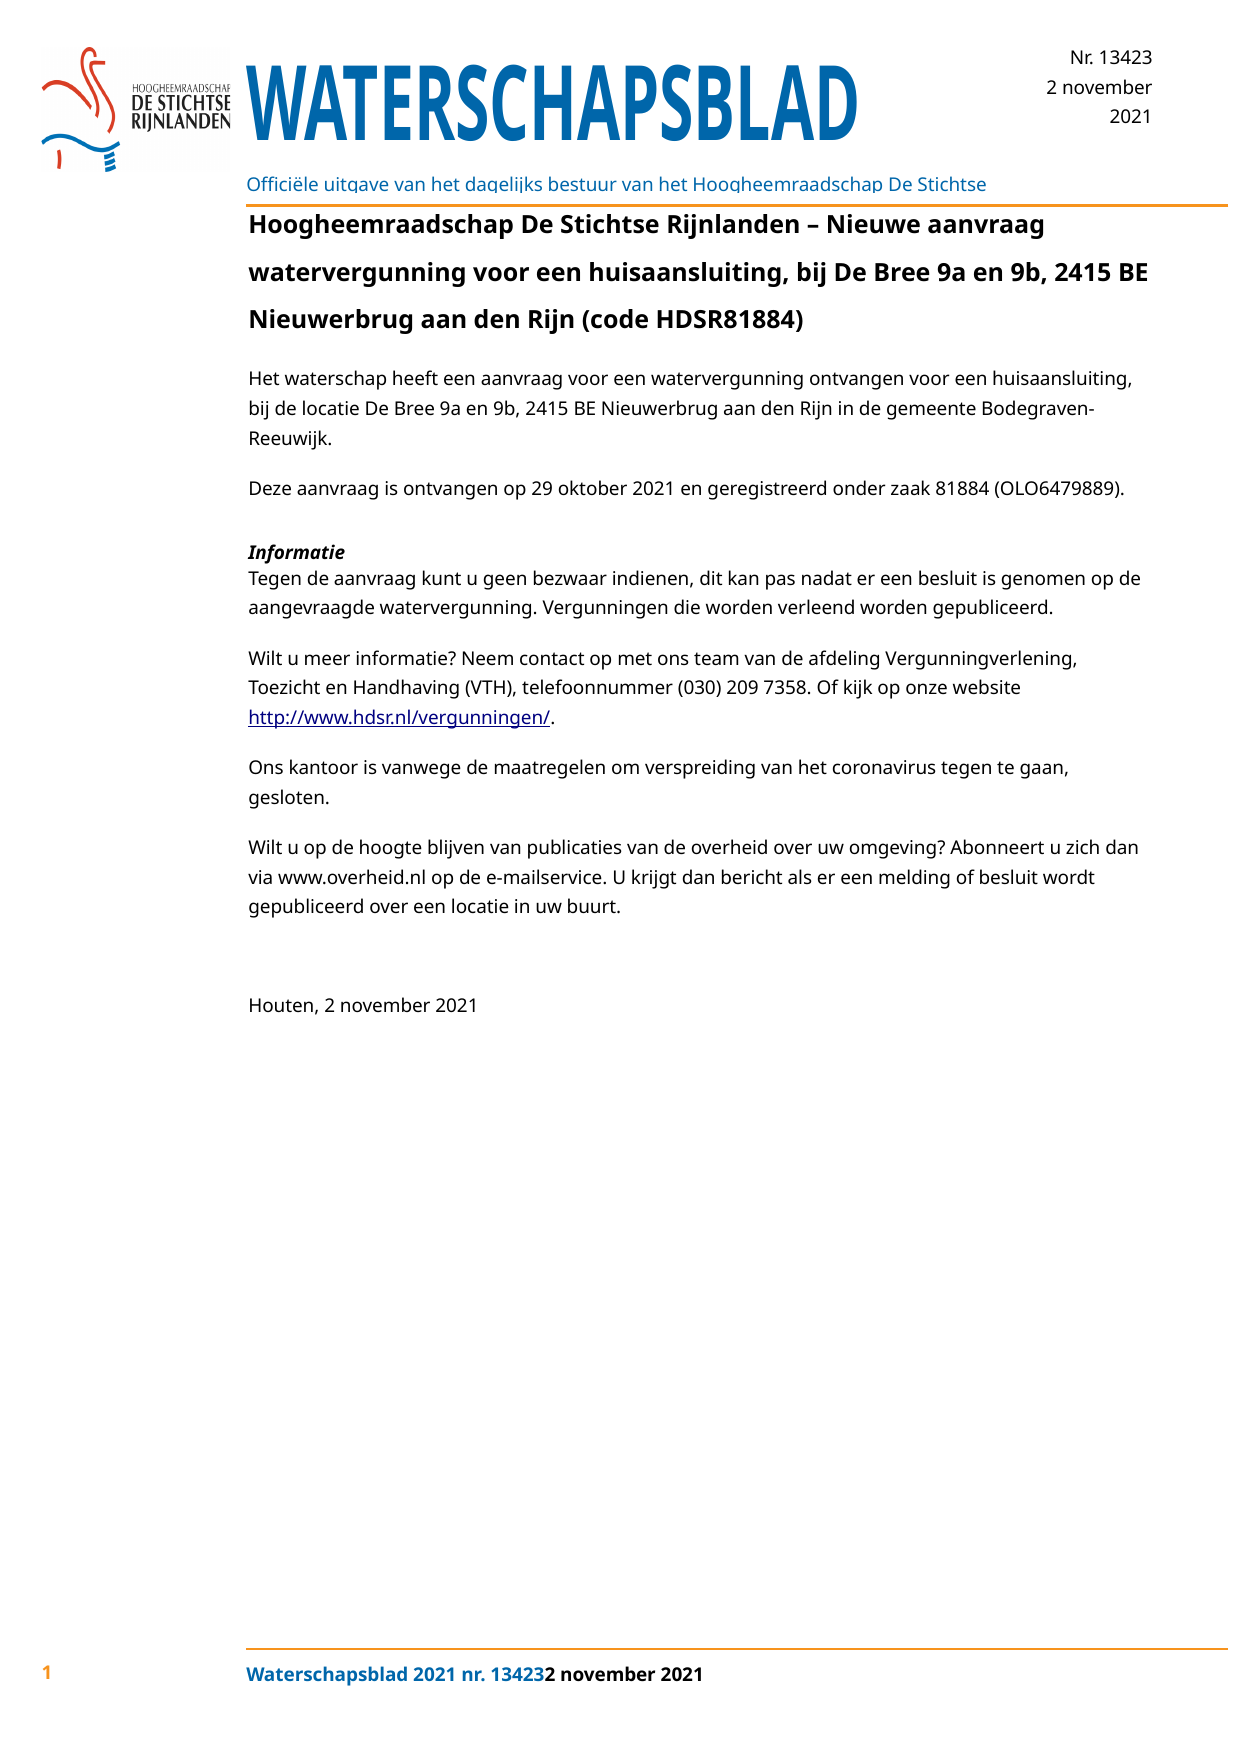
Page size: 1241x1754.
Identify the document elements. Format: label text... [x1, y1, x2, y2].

picture [41, 47, 231, 172]
text Informatie [248, 539, 1152, 565]
text Tegen de aanvraag kunt u geen bezwaar indienen, dit kan pas nadat er een besluit is genomen op de aangevraagde watervergunning. Vergunningen die worden verleend worden gepubliceerd. [248, 565, 1152, 620]
text Hoogheemraadschap De Stichtse Rijnlanden – Nieuwe aanvraag watervergunning voor een huisaansluiting, bij De Bree 9a en 9b, 2415 BE Nieuwerbrug aan den Rijn (code HDSR81884) [248, 207, 1152, 336]
text Wilt u op de hoogte blijven van publicaties van de overheid over uw omgeving? Abonneert u zich dan via www.overheid.nl op de e-mailservice. U krijgt dan bericht als er een melding of besluit wordt gepubliceerd over een locatie in uw buurt. [248, 834, 1152, 919]
text Houten, 2 november 2021 [248, 992, 1152, 1017]
text Het waterschap heeft een aanvraag voor een watervergunning ontvangen voor een huisaansluiting, bij de locatie De Bree 9a en 9b, 2415 BE Nieuwerbrug aan den Rijn in de gemeente Bodegraven-Reeuwijk. [248, 366, 1152, 450]
text Deze aanvraag is ontvangen op 29 oktober 2021 en geregistreerd onder zaak 81884 (OLO6479889). [248, 475, 1152, 501]
text Ons kantoor is vanwege de maatregelen om verspreiding van het coronavirus tegen te gaan, gesloten. [248, 754, 1152, 810]
text Wilt u meer informatie? Neem contact op met ons team van de afdeling Vergunningverlening, Toezicht en Handhaving (VTH), telefoonnummer (030) 209 7358. Of kijk op onze website http://www.hdsr.nl/vergunningen/. [248, 645, 1152, 730]
